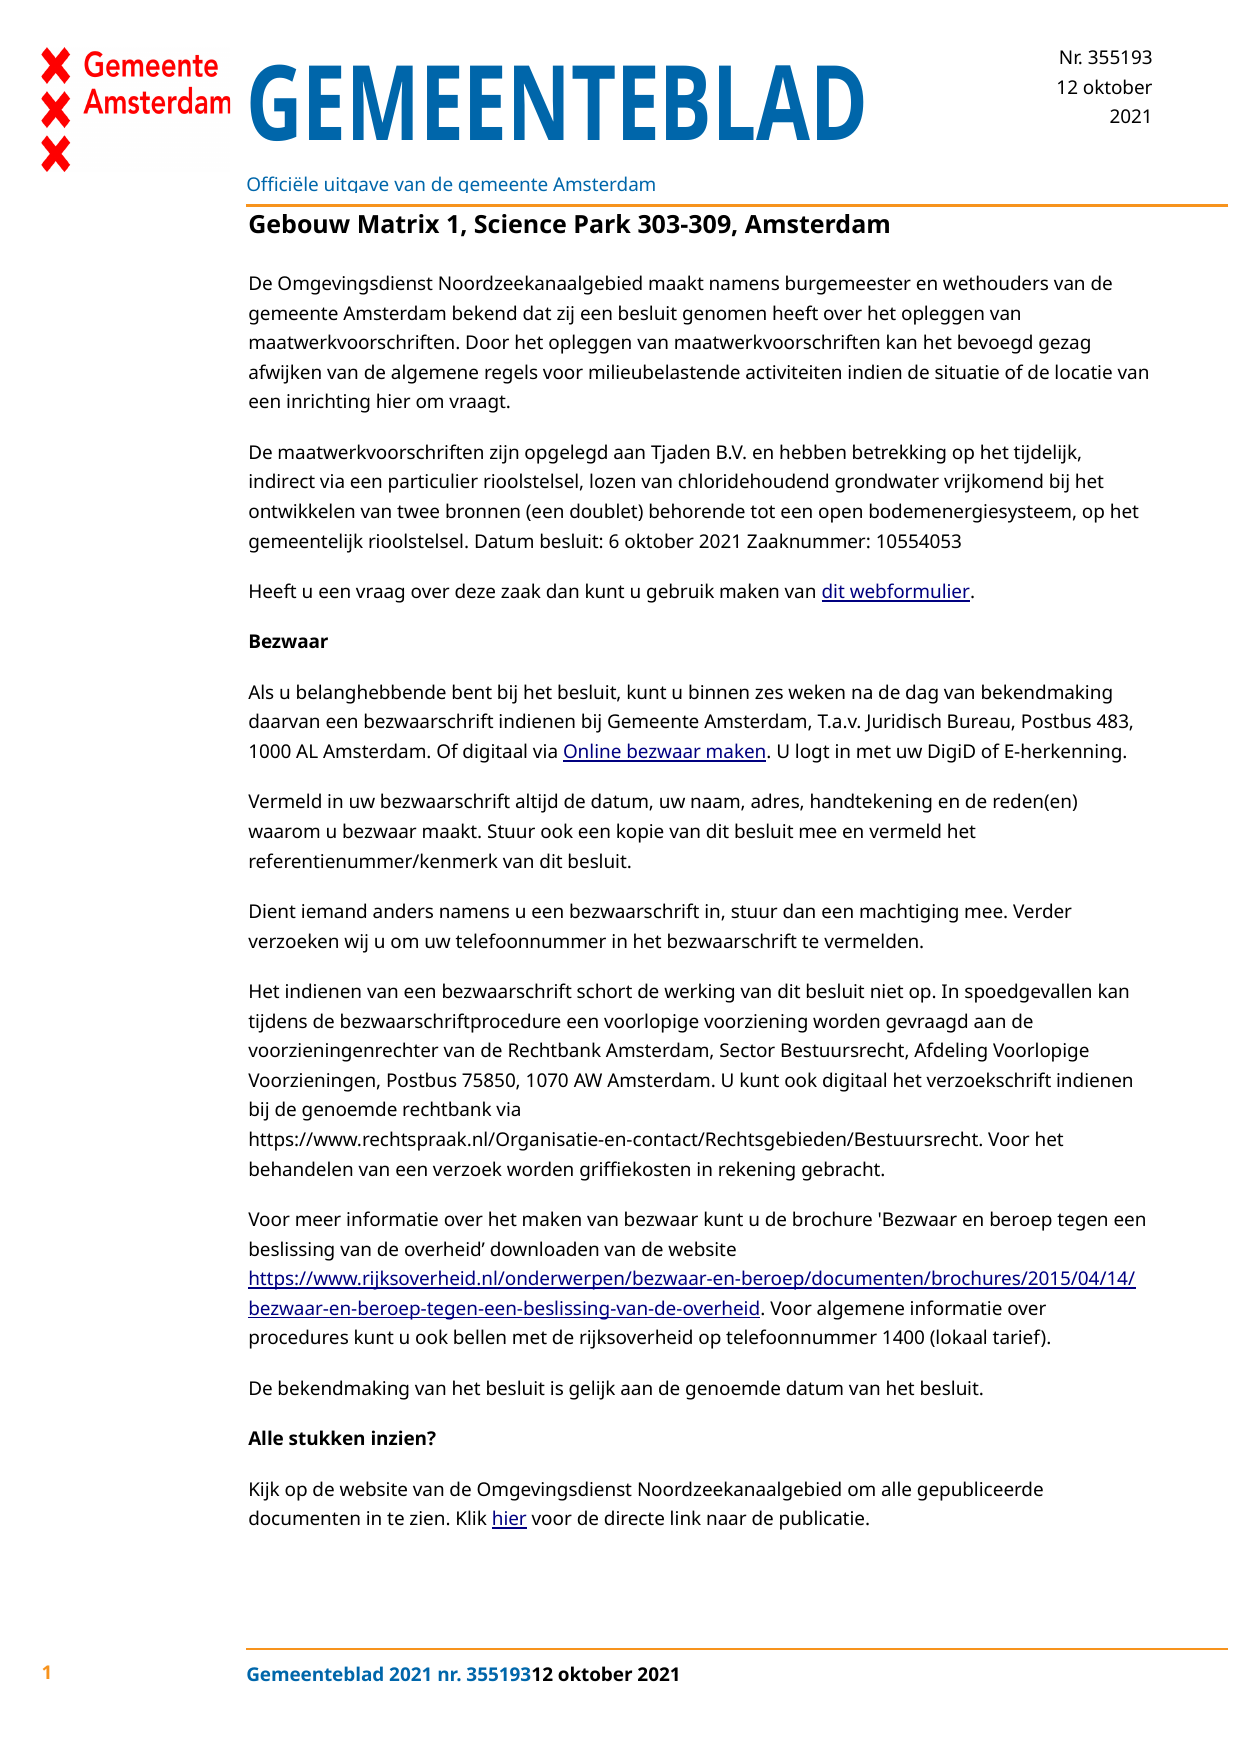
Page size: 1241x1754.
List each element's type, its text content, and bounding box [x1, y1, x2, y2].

text De bekendmaking van het besluit is gelijk aan de genoemde datum van het besluit. [248, 1375, 1152, 1401]
text Gebouw Matrix 1, Science Park 303-309, Amsterdam [248, 207, 1152, 241]
text Als u belanghebbende bent bij het besluit, kunt u binnen zes weken na de dag van bekendmaking daarvan een bezwaarschrift indienen bij Gemeente Amsterdam, T.a.v. Juridisch Bureau, Postbus 483, 1000 AL Amsterdam. Of digitaal via Online bezwaar maken. U logt in met uw DigiD of E-herkenning. [248, 679, 1152, 764]
text Voor meer informatie over het maken van bezwaar kunt u de brochure 'Bezwaar en beroep tegen een beslissing van de overheid’ downloaden van de website https://www.rijksoverheid.nl/onderwerpen/bezwaar-en-beroep/documenten/brochures/2015/04/14/bezwaar-en-beroep-tegen-een-beslissing-van-de-overheid. Voor algemene informatie over procedures kunt u ook bellen met de rijksoverheid op telefoonnummer 1400 (lokaal tarief). [248, 1206, 1152, 1350]
text De Omgevingsdienst Noordzeekanaalgebied maakt namens burgemeester en wethouders van de gemeente Amsterdam bekend dat zij een besluit genomen heeft over het opleggen van maatwerkvoorschriften. Door het opleggen van maatwerkvoorschriften kan het bevoegd gezag afwijken van de algemene regels voor milieubelastende activiteiten indien de situatie of de locatie van een inrichting hier om vraagt. [248, 270, 1152, 414]
text De maatwerkvoorschriften zijn opgelegd aan Tjaden B.V. en hebben betrekking op het tijdelijk, indirect via een particulier rioolstelsel, lozen van chloridehoudend grondwater vrijkomend bij het ontwikkelen van twee bronnen (een doublet) behorende tot een open bodemenergiesysteem, op het gemeentelijk rioolstelsel. Datum besluit: 6 oktober 2021 Zaaknummer: 10554053 [248, 439, 1152, 553]
text Heeft u een vraag over deze zaak dan kunt u gebruik maken van dit webformulier. [248, 578, 1152, 604]
text Bezwaar [248, 629, 1152, 654]
picture [41, 47, 231, 172]
text Het indienen van een bezwaarschrift schort de werking van dit besluit niet op. In spoedgevallen kan tijdens de bezwaarschriftprocedure een voorlopige voorziening worden gevraagd aan de voorzieningenrechter van de Rechtbank Amsterdam, Sector Bestuursrecht, Afdeling Voorlopige Voorzieningen, Postbus 75850, 1070 AW Amsterdam. U kunt ook digitaal het verzoekschrift indienen bij de genoemde rechtbank via https://www.rechtspraak.nl/Organisatie-en-contact/Rechtsgebieden/Bestuursrecht. Voor het behandelen van een verzoek worden griffiekosten in rekening gebracht. [248, 978, 1152, 1181]
text Dient iemand anders namens u een bezwaarschrift in, stuur dan een machtiging mee. Verder verzoeken wij u om uw telefoonnummer in het bezwaarschrift te vermelden. [248, 898, 1152, 953]
text Kijk op de website van de Omgevingsdienst Noordzeekanaalgebied om alle gepubliceerde documenten in te zien. Klik hier voor de directe link naar de publicatie. [248, 1476, 1152, 1531]
text Alle stukken inzien? [248, 1425, 1152, 1451]
text Vermeld in uw bezwaarschrift altijd de datum, uw naam, adres, handtekening en de reden(en) waarom u bezwaar maakt. Stuur ook een kopie van dit besluit mee en vermeld het referentienummer/kenmerk van dit besluit. [248, 789, 1152, 873]
